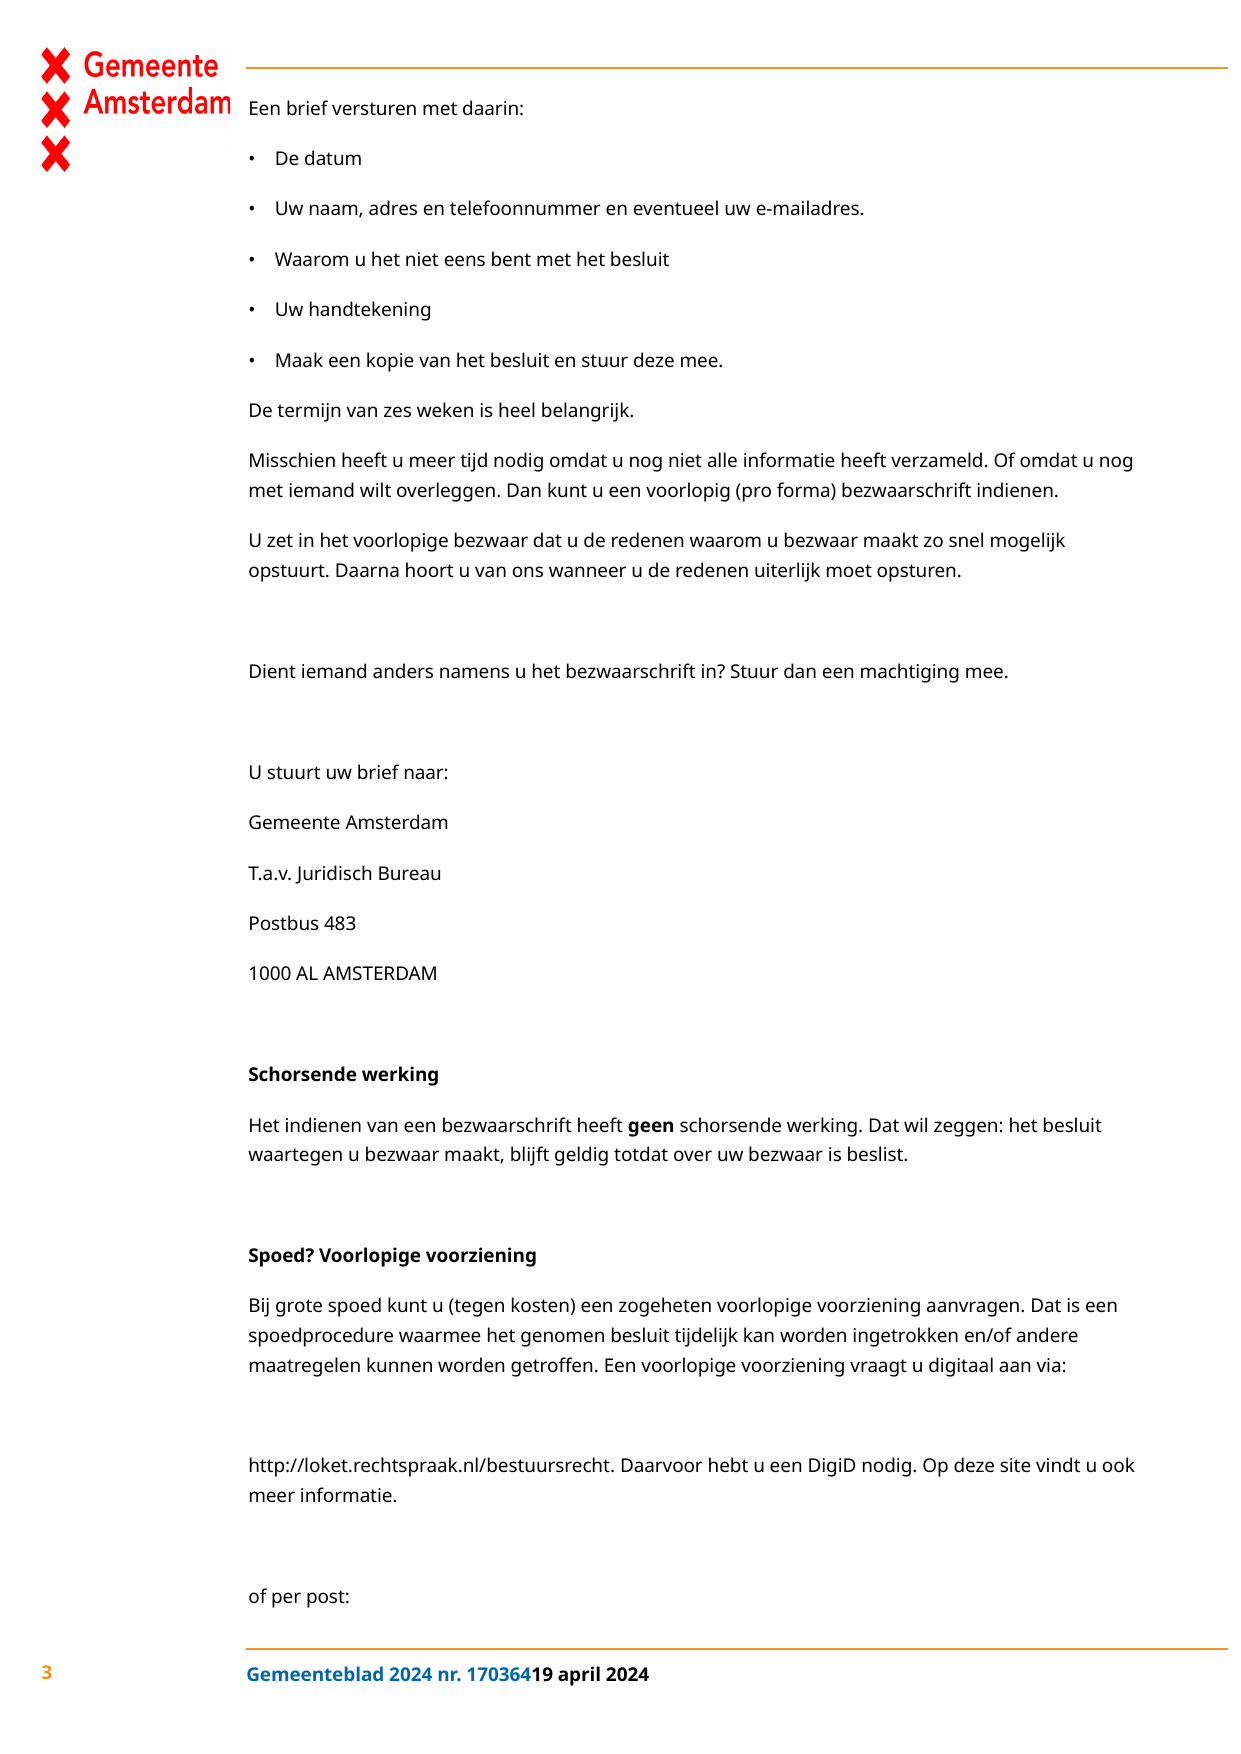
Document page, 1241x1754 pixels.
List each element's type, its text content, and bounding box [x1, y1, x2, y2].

text Het indienen van een bezwaarschrift heeft geen schorsende werking. Dat wil zeggen: het besluit waartegen u bezwaar maakt, blijft geldig totdat over uw bezwaar is beslist. [248, 1112, 1152, 1167]
picture [41, 47, 231, 172]
text U zet in het voorlopige bezwaar dat u de redenen waarom u bezwaar maakt zo snel mogelijk opstuurt. Daarna hoort u van ons wanneer u de redenen uiterlijk moet opsturen. [248, 528, 1152, 583]
text Dient iemand anders namens u het bezwaarschrift in? Stuur dan een machtiging mee. [248, 658, 1152, 684]
text Spoed? Voorlopige voorziening [248, 1242, 1152, 1268]
text Postbus 483 [248, 910, 1152, 936]
text • Uw naam, adres en telefoonnummer en eventueel uw e-mailadres. [248, 196, 1152, 221]
text Misschien heeft u meer tijd nodig omdat u nog niet alle informatie heeft verzameld. Of omdat u nog met iemand wilt overleggen. Dan kunt u een voorlopig (pro forma) bezwaarschrift indienen. [248, 448, 1152, 503]
text 1000 AL AMSTERDAM [248, 961, 1152, 986]
text U stuurt uw brief naar: [248, 759, 1152, 785]
text of per post: [248, 1583, 1152, 1609]
text Een brief versturen met daarin: [248, 95, 1152, 121]
text • Maak een kopie van het besluit en stuur deze mee. [248, 347, 1152, 373]
text De termijn van zes weken is heel belangrijk. [248, 397, 1152, 423]
text • Waarom u het niet eens bent met het besluit [248, 246, 1152, 272]
text Gemeente Amsterdam [248, 809, 1152, 835]
text Schorsende werking [248, 1061, 1152, 1087]
text http://loket.rechtspraak.nl/bestuursrecht. Daarvoor hebt u een DigiD nodig. Op deze site vindt u ook meer informatie. [248, 1453, 1152, 1508]
text • De datum [248, 145, 1152, 171]
text • Uw handtekening [248, 296, 1152, 322]
text Bij grote spoed kunt u (tegen kosten) een zogeheten voorlopige voorziening aanvragen. Dat is een spoedprocedure waarmee het genomen besluit tijdelijk kan worden ingetrokken en/of andere maatregelen kunnen worden getroffen. Een voorlopige voorziening vraagt u digitaal aan via: [248, 1293, 1152, 1378]
text T.a.v. Juridisch Bureau [248, 860, 1152, 886]
